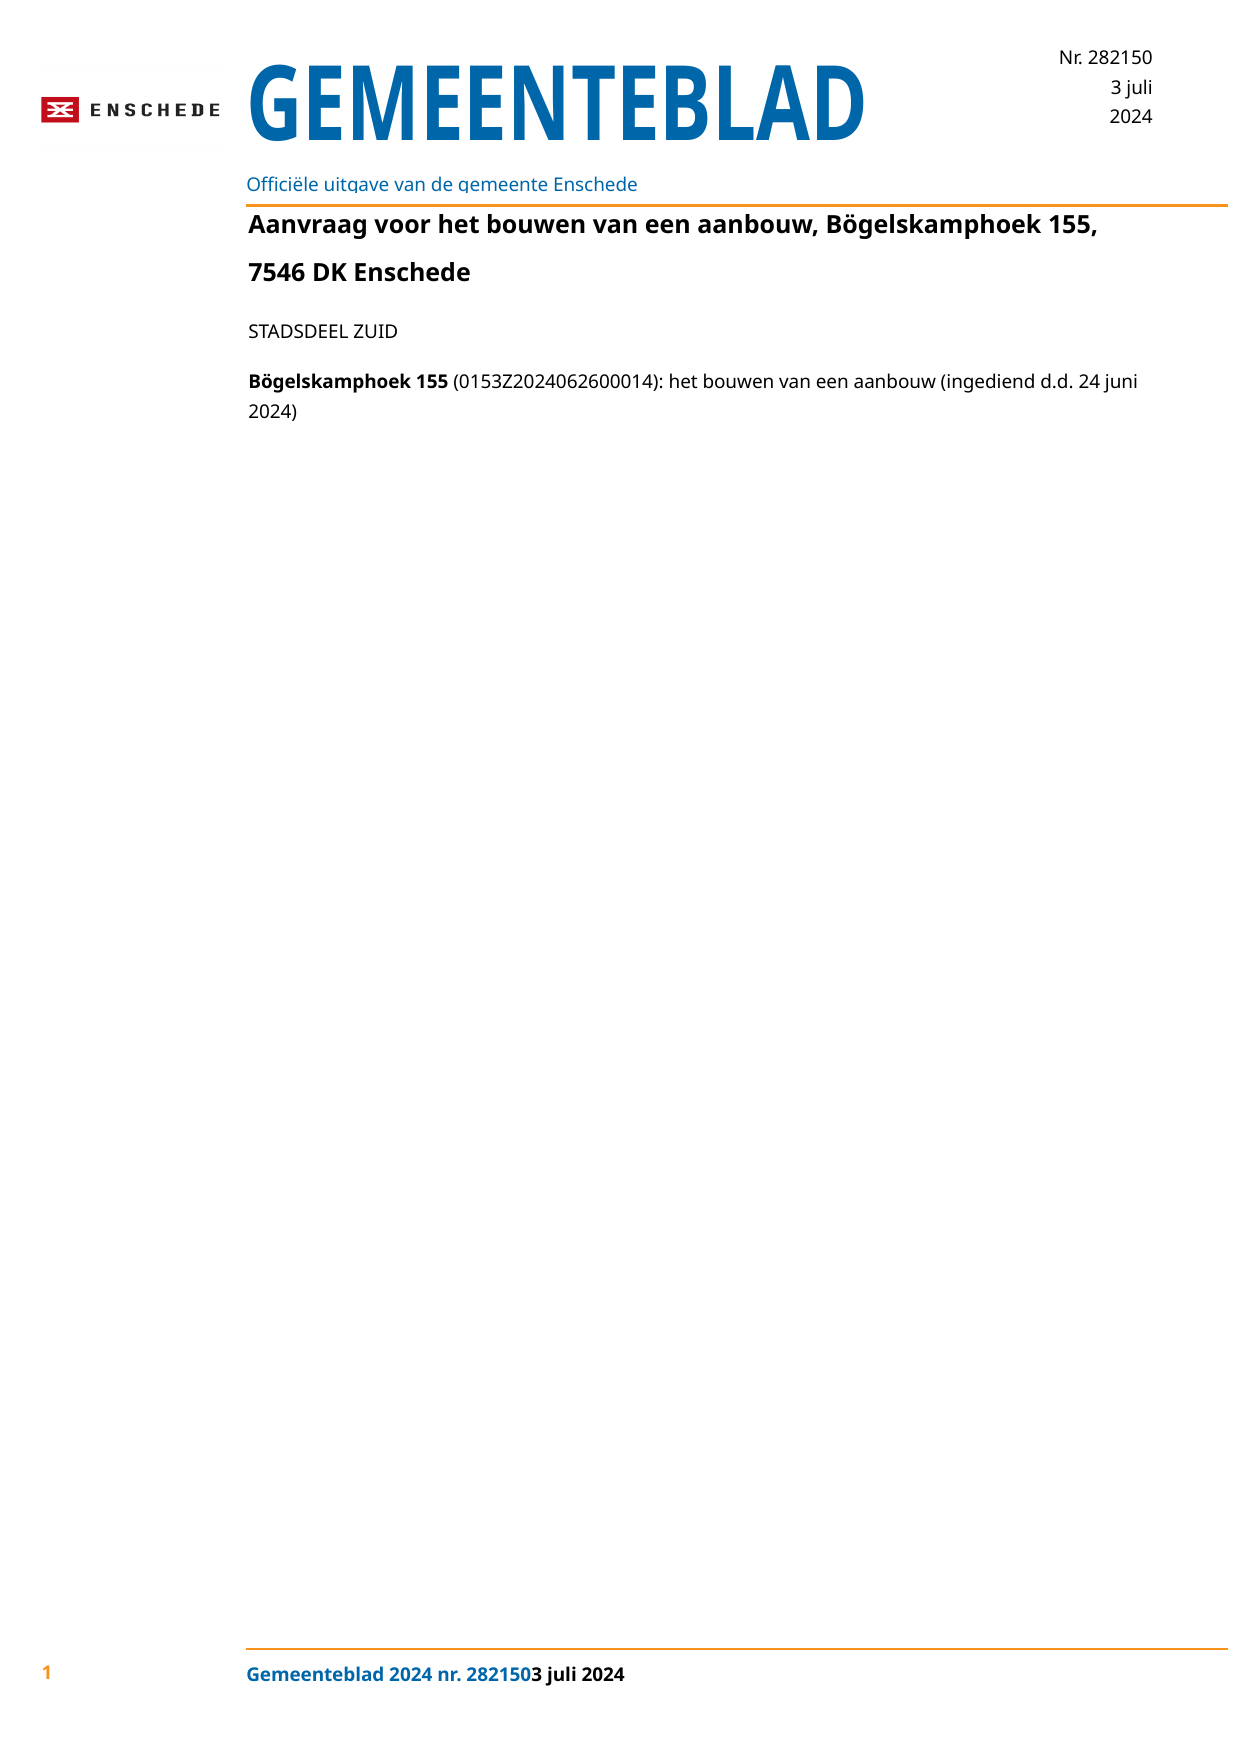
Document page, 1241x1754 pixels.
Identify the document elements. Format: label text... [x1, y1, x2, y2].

text STADSDEEL ZUID [248, 318, 1152, 344]
picture [41, 47, 231, 172]
text Aanvraag voor het bouwen van een aanbouw, Bögelskamphoek 155, 7546 DK Enschede [248, 207, 1152, 288]
text Bögelskamphoek 155 (0153Z2024062600014): het bouwen van een aanbouw (ingediend d.d. 24 juni 2024) [248, 368, 1152, 424]
